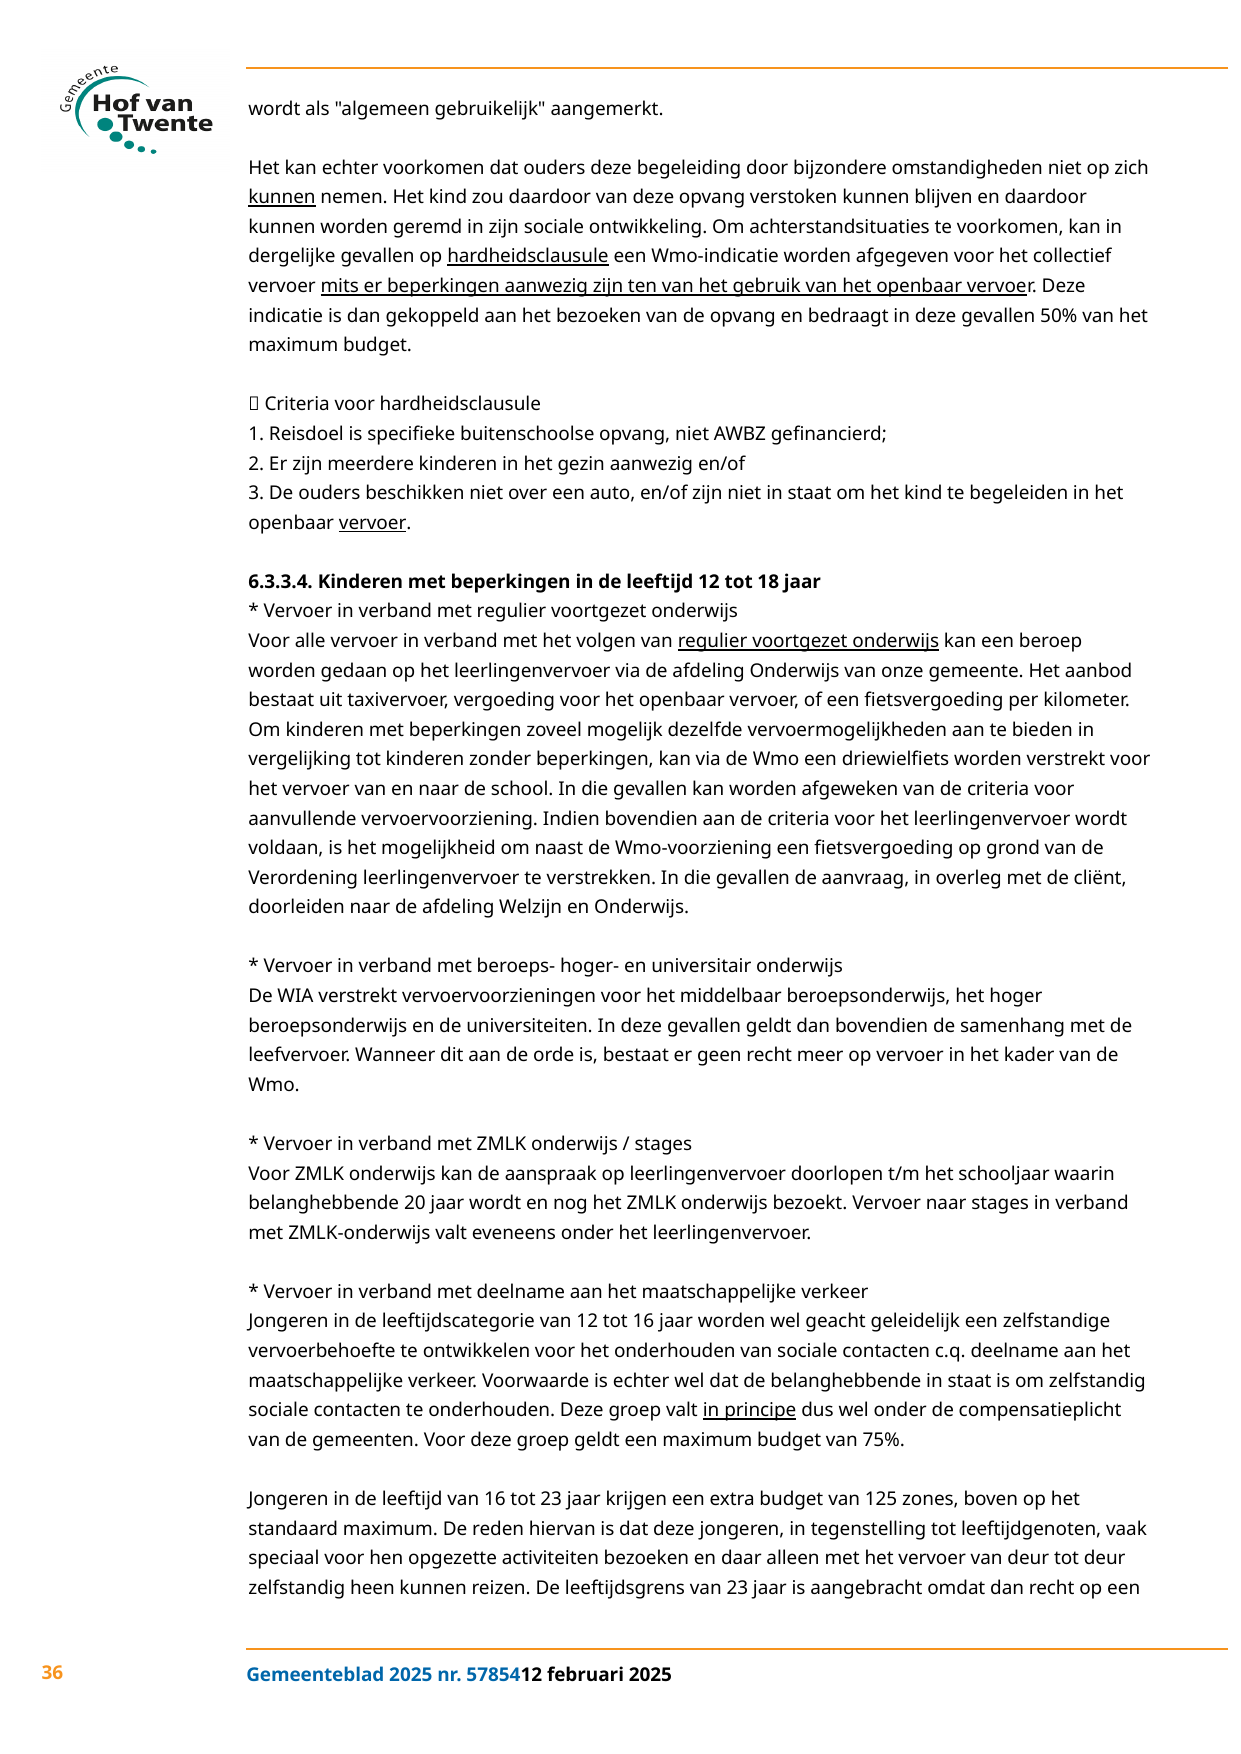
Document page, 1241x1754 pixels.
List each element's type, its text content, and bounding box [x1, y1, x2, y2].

text * Vervoer in verband met beroeps- hoger- en universitair onderwijs [248, 953, 1152, 978]
text wordt als "algemeen gebruikelijk" aangemerkt. [248, 95, 1152, 121]
text  Criteria voor hardheidsclausule [248, 391, 1152, 416]
text Verordening leerlingenvervoer te verstrekken. In die gevallen de aanvraag, in overleg met de cliënt, doorleiden naar de afdeling Welzijn en Onderwijs. [248, 864, 1152, 919]
text Voor ZMLK onderwijs kan de aanspraak op leerlingenvervoer doorlopen t/m het schooljaar waarin belanghebbende 20 jaar wordt en nog het ZMLK onderwijs bezoekt. Vervoer naar stages in verband met ZMLK-onderwijs valt eveneens onder het leerlingenvervoer. [248, 1160, 1152, 1245]
text Het kan echter voorkomen dat ouders deze begeleiding door bijzondere omstandigheden niet op zich kunnen nemen. Het kind zou daardoor van deze opvang verstoken kunnen blijven en daardoor kunnen worden geremd in zijn sociale ontwikkeling. Om achterstandsituaties te voorkomen, kan in dergelijke gevallen op hardheidsclausule een Wmo-indicatie worden afgegeven voor het collectief vervoer mits er beperkingen aanwezig zijn ten van het gebruik van het openbaar vervoer. Deze indicatie is dan gekoppeld aan het bezoeken van de opvang en bedraagt in deze gevallen 50% van het maximum budget. [248, 154, 1152, 357]
text Jongeren in de leeftijd van 16 tot 23 jaar krijgen een extra budget van 125 zones, boven op het standaard maximum. De reden hiervan is dat deze jongeren, in tegenstelling tot leeftijdgenoten, vaak speciaal voor hen opgezette activiteiten bezoeken en daar alleen met het vervoer van deur tot deur zelfstandig heen kunnen reizen. De leeftijdsgrens van 23 jaar is aangebracht omdat dan recht op een [248, 1485, 1152, 1600]
text De WIA verstrekt vervoervoorzieningen voor het middelbaar beroepsonderwijs, het hoger beroepsonderwijs en de universiteiten. In deze gevallen geldt dan bovendien de samenhang met de leefvervoer. Wanneer dit aan de orde is, bestaat er geen recht meer op vervoer in het kader van de Wmo. [248, 982, 1152, 1097]
picture [41, 47, 231, 172]
text 1. Reisdoel is specifieke buitenschoolse opvang, niet AWBZ gefinancierd; [248, 420, 1152, 446]
text * Vervoer in verband met deelname aan het maatschappelijke verkeer [248, 1278, 1152, 1304]
text 3. De ouders beschikken niet over een auto, en/of zijn niet in staat om het kind te begeleiden in het openbaar vervoer. [248, 479, 1152, 535]
text 2. Er zijn meerdere kinderen in het gezin aanwezig en/of [248, 450, 1152, 476]
text * Vervoer in verband met regulier voortgezet onderwijs [248, 598, 1152, 623]
text Jongeren in de leeftijdscategorie van 12 tot 16 jaar worden wel geacht geleidelijk een zelfstandige vervoerbehoefte te ontwikkelen voor het onderhouden van sociale contacten c.q. deelname aan het maatschappelijke verkeer. Voorwaarde is echter wel dat de belanghebbende in staat is om zelfstandig sociale contacten te onderhouden. Deze groep valt in principe dus wel onder de compensatieplicht van de gemeenten. Voor deze groep geldt een maximum budget van 75%. [248, 1308, 1152, 1452]
text * Vervoer in verband met ZMLK onderwijs / stages [248, 1130, 1152, 1156]
text 6.3.3.4. Kinderen met beperkingen in de leeftijd 12 tot 18 jaar [248, 568, 1152, 594]
text Voor alle vervoer in verband met het volgen van regulier voortgezet onderwijs kan een beroep worden gedaan op het leerlingenvervoer via de afdeling Onderwijs van onze gemeente. Het aanbod bestaat uit taxivervoer, vergoeding voor het openbaar vervoer, of een fietsvergoeding per kilometer. Om kinderen met beperkingen zoveel mogelijk dezelfde vervoermogelijkheden aan te bieden in vergelijking tot kinderen zonder beperkingen, kan via de Wmo een driewielfiets worden verstrekt voor het vervoer van en naar de school. In die gevallen kan worden afgeweken van de criteria voor aanvullende vervoervoorziening. Indien bovendien aan de criteria voor het leerlingenvervoer wordt voldaan, is het mogelijkheid om naast de Wmo-voorziening een fietsvergoeding op grond van de [248, 627, 1152, 860]
